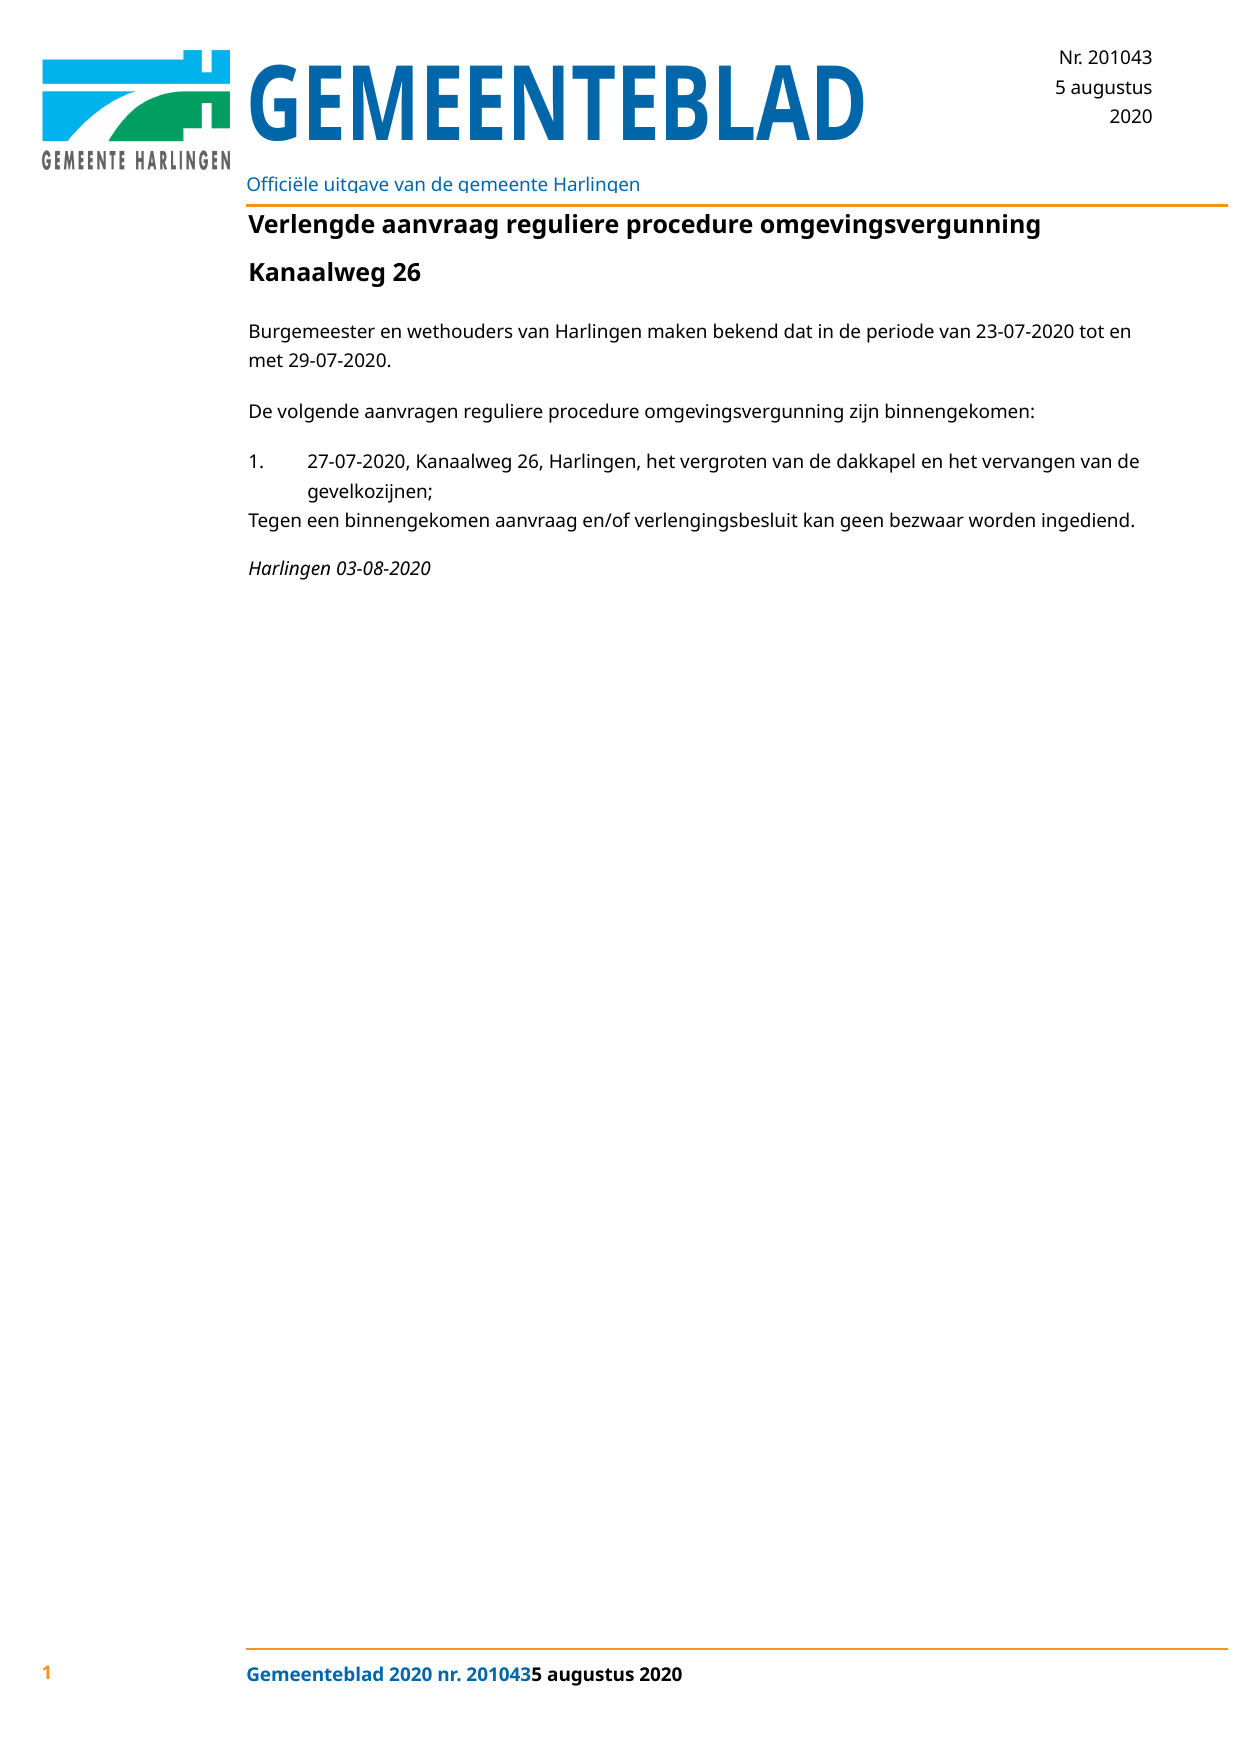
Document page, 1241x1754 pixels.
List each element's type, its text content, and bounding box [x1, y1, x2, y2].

text Verlengde aanvraag reguliere procedure omgevingsvergunning Kanaalweg 26 [248, 207, 1152, 288]
list 27-07-2020, Kanaalweg 26, Harlingen, het vergroten van de dakkapel en het vervangen van de gevelkozijnen; [248, 448, 1152, 504]
picture [41, 47, 231, 172]
text Tegen een binnengekomen aanvraag en/of verlengingsbesluit kan geen bezwaar worden ingediend. [248, 507, 1152, 533]
text Burgemeester en wethouders van Harlingen maken bekend dat in de periode van 23-07-2020 tot en met 29-07-2020. [248, 318, 1152, 373]
text Harlingen 03-08-2020 [248, 555, 1152, 581]
text De volgende aanvragen reguliere procedure omgevingsvergunning zijn binnengekomen: [248, 398, 1152, 424]
